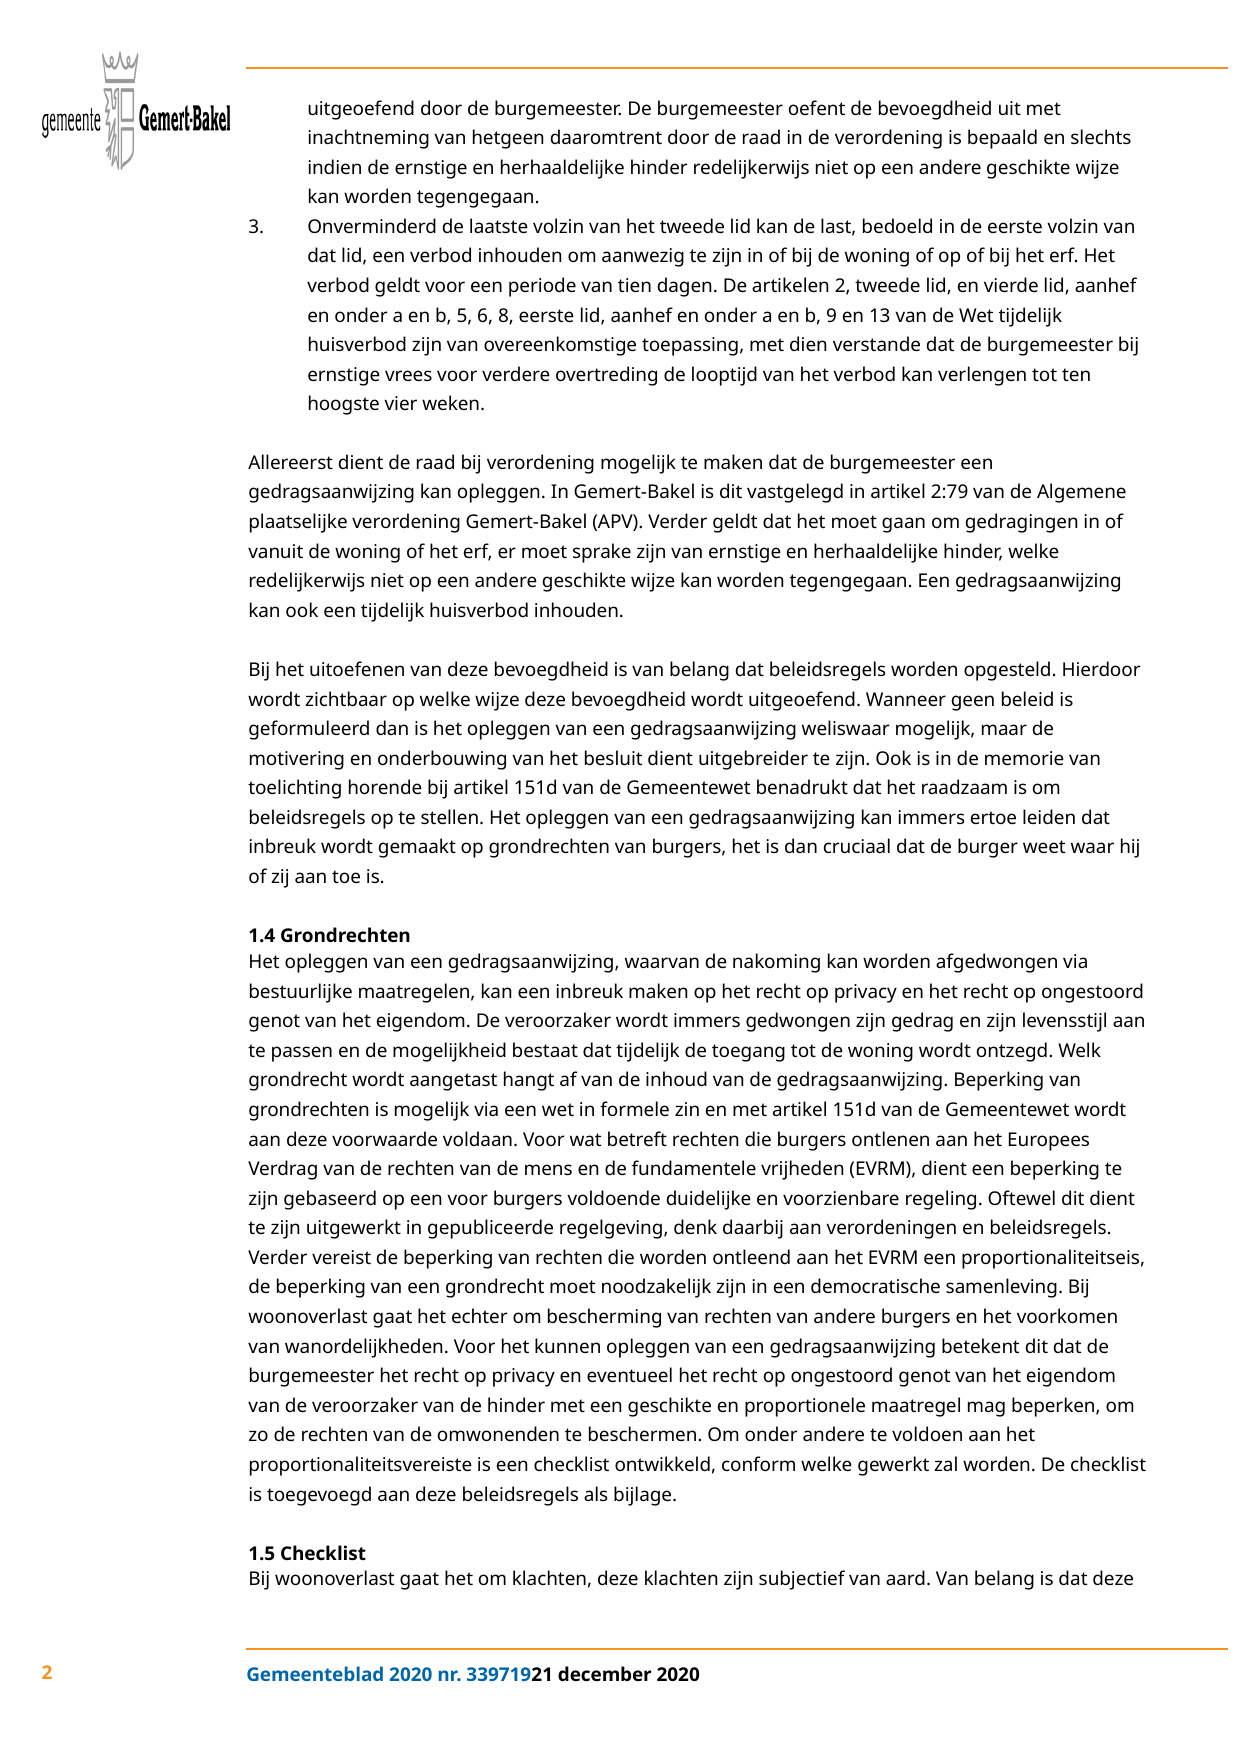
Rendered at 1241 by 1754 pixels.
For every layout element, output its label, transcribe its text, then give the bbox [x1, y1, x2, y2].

text Het opleggen van een gedragsaanwijzing, waarvan de nakoming kan worden afgedwongen via bestuurlijke maatregelen, kan een inbreuk maken op het recht op privacy en het recht op ongestoord genot van het eigendom. De veroorzaker wordt immers gedwongen zijn gedrag en zijn levensstijl aan te passen en de mogelijkheid bestaat dat tijdelijk de toegang tot de woning wordt ontzegd. Welk grondrecht wordt aangetast hangt af van de inhoud van de gedragsaanwijzing. Beperking van grondrechten is mogelijk via een wet in formele zin en met artikel 151d van de Gemeentewet wordt aan deze voorwaarde voldaan. Voor wat betreft rechten die burgers ontlenen aan het Europees Verdrag van de rechten van de mens en de fundamentele vrijheden (EVRM), dient een beperking te zijn gebaseerd op een voor burgers voldoende duidelijke en voorzienbare regeling. Oftewel dit dient te zijn uitgewerkt in gepubliceerde regelgeving, denk daarbij aan verordeningen en beleidsregels. Verder vereist de beperking van rechten die worden ontleend aan het EVRM een proportionaliteitseis, de beperking van een grondrecht moet noodzakelijk zijn in een democratische samenleving. Bij woonoverlast gaat het echter om bescherming van rechten van andere burgers en het voorkomen van wanordelijkheden. Voor het kunnen opleggen van een gedragsaanwijzing betekent dit dat de burgemeester het recht op privacy en eventueel het recht op ongestoord genot van het eigendom van de veroorzaker van de hinder met een geschikte en proportionele maatregel mag beperken, om zo de rechten van de omwonenden te beschermen. Om onder andere te voldoen aan het proportionaliteitsvereiste is een checklist ontwikkeld, conform welke gewerkt zal worden. De checklist is toegevoegd aan deze beleidsregels als bijlage. [248, 948, 1152, 1506]
table_header uitgeoefend door de burgemeester. De burgemeester oefent de bevoegdheid uit met inachtneming van hetgeen daaromtrent door de raad in de verordening is bepaald en slechts indien de ernstige en herhaaldelijke hinder redelijkerwijs niet op een andere geschikte wijze kan worden tegengegaan. Onverminderd de laatste volzin van het tweede lid kan de last, bedoeld in de eerste volzin van dat lid, een verbod inhouden om aanwezig te zijn in of bij de woning of op of bij het erf. Het verbod geldt voor een periode van tien dagen. De artikelen 2, tweede lid, en vierde lid, aanhef en onder a en b, 5, 6, 8, eerste lid, aanhef en onder a en b, 9 en 13 van de Wet tijdelijk huisverbod zijn van overeenkomstige toepassing, met dien verstande dat de burgemeester bij ernstige vrees voor verdere overtreding de looptijd van het verbod kan verlengen tot ten hoogste vier weken. [248, 95, 1152, 416]
text Bij het uitoefenen van deze bevoegdheid is van belang dat beleidsregels worden opgesteld. Hierdoor wordt zichtbaar op welke wijze deze bevoegdheid wordt uitgeoefend. Wanneer geen beleid is geformuleerd dan is het opleggen van een gedragsaanwijzing weliswaar mogelijk, maar de motivering en onderbouwing van het besluit dient uitgebreider te zijn. Ook is in de memorie van toelichting horende bij artikel 151d van de Gemeentewet benadrukt dat het raadzaam is om beleidsregels op te stellen. Het opleggen van een gedragsaanwijzing kan immers ertoe leiden dat inbreuk wordt gemaakt op grondrechten van burgers, het is dan cruciaal dat de burger weet waar hij of zij aan toe is. [248, 656, 1152, 889]
text Bij woonoverlast gaat het om klachten, deze klachten zijn subjectief van aard. Van belang is dat deze [248, 1566, 1152, 1591]
text 1.4 Grondrechten [248, 922, 1152, 948]
text 1.5 Checklist [248, 1540, 1152, 1566]
picture [41, 47, 231, 172]
text Allereerst dient de raad bij verordening mogelijk te maken dat de burgemeester een gedragsaanwijzing kan opleggen. In Gemert-Bakel is dit vastgelegd in artikel 2:79 van de Algemene plaatselijke verordening Gemert-Bakel (APV). Verder geldt dat het moet gaan om gedragingen in of vanuit de woning of het erf, er moet sprake zijn van ernstige en herhaaldelijke hinder, welke redelijkerwijs niet op een andere geschikte wijze kan worden tegengegaan. Een gedragsaanwijzing kan ook een tijdelijk huisverbod inhouden. [248, 449, 1152, 623]
